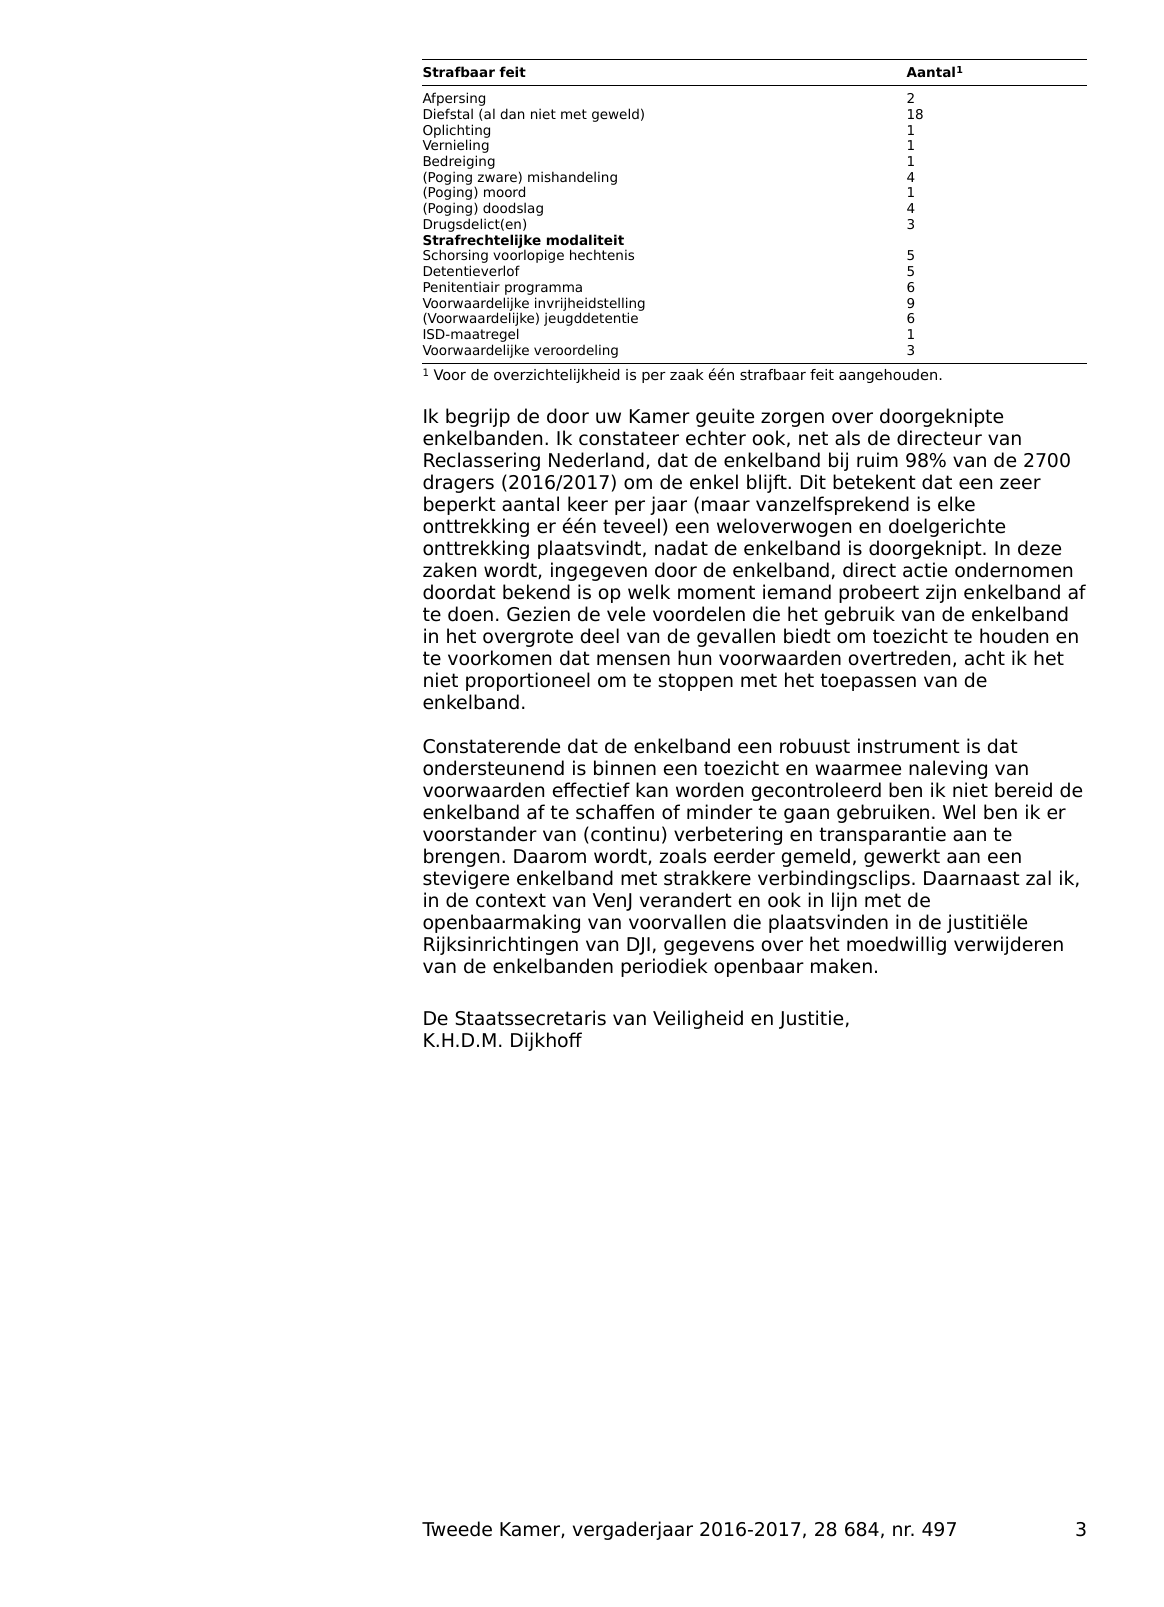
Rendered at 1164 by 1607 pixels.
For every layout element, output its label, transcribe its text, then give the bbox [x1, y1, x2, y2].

table_cell (Poging) doodslag [422, 201, 901, 217]
table_cell 1 Voor de overzichtelijkheid is per zaak één strafbaar feit aangehouden. [422, 364, 1087, 384]
table_cell 1 [901, 327, 1087, 343]
text De Staatssecretaris van Veiligheid en Justitie, K.H.D.M. Dijkhoff [422, 1008, 1087, 1052]
table_cell Detentieverlof [422, 264, 901, 280]
table_cell 1 [901, 138, 1087, 154]
table_cell 5 [901, 248, 1087, 264]
table_cell 1 [901, 123, 1087, 138]
table_cell Afpersing [422, 86, 901, 107]
table_cell 4 [901, 201, 1087, 217]
table_cell Bedreiging [422, 154, 901, 169]
table_cell ISD-maatregel [422, 327, 901, 343]
table_header Aantal1 [901, 60, 1087, 85]
table_cell Voorwaardelijke veroordeling [422, 343, 901, 363]
table_cell 3 [901, 217, 1087, 232]
table_cell Diefstal (al dan niet met geweld) [422, 107, 901, 122]
table_cell Voorwaardelijke invrijheidstelling [422, 295, 901, 311]
table_cell Oplichting [422, 123, 901, 138]
table_cell 1 [901, 154, 1087, 169]
text Constaterende dat de enkelband een robuust instrument is dat ondersteunend is binnen een toezicht en waarmee naleving van voorwaarden effectief kan worden gecontroleerd ben ik niet bereid de enkelband af te schaffen of minder te gaan gebruiken. Wel ben ik er voorstander van (continu) verbetering en transparantie aan te brengen. Daarom wordt, zoals eerder gemeld, gewerkt aan een stevigere enkelband met strakkere verbindingsclips. Daarnaast zal ik, in de context van VenJ verandert en ook in lijn met de openbaarmaking van voorvallen die plaatsvinden in de justitiële Rijksinrichtingen van DJI, gegevens over het moedwillig verwijderen van de enkelbanden periodiek openbaar maken. [422, 736, 1087, 978]
table_cell 18 [901, 107, 1087, 122]
table_cell [901, 233, 1087, 248]
table_cell 1 [901, 185, 1087, 201]
table_cell 5 [901, 264, 1087, 280]
table_cell 9 [901, 295, 1087, 311]
table_cell Schorsing voorlopige hechtenis [422, 248, 901, 264]
text Ik begrijp de door uw Kamer geuite zorgen over doorgeknipte enkelbanden. Ik constateer echter ook, net als de directeur van Reclassering Nederland, dat de enkelband bij ruim 98% van de 2700 dragers (2016/2017) om de enkel blijft. Dit betekent dat een zeer beperkt aantal keer per jaar (maar vanzelfsprekend is elke onttrekking er één teveel) een weloverwogen en doelgerichte onttrekking plaatsvindt, nadat de enkelband is doorgeknipt. In deze zaken wordt, ingegeven door de enkelband, direct actie ondernomen doordat bekend is op welk moment iemand probeert zijn enkelband af te doen. Gezien de vele voordelen die het gebruik van de enkelband in het overgrote deel van de gevallen biedt om toezicht te houden en te voorkomen dat mensen hun voorwaarden overtreden, acht ik het niet proportioneel om te stoppen met het toepassen van de enkelband. [422, 406, 1087, 714]
table_cell 2 [901, 86, 1087, 107]
table_cell 6 [901, 311, 1087, 327]
table_cell 4 [901, 170, 1087, 185]
table_cell Penitentiair programma [422, 280, 901, 295]
table_cell 3 [901, 343, 1087, 363]
table_cell Strafrechtelijke modaliteit [422, 233, 901, 248]
table_cell Vernieling [422, 138, 901, 154]
table_cell (Poging) moord [422, 185, 901, 201]
table_header Strafbaar feit [422, 60, 901, 85]
table_cell (Poging zware) mishandeling [422, 170, 901, 185]
table_cell (Voorwaardelijke) jeugddetentie [422, 311, 901, 327]
table_cell 6 [901, 280, 1087, 295]
table_cell Drugsdelict(en) [422, 217, 901, 232]
